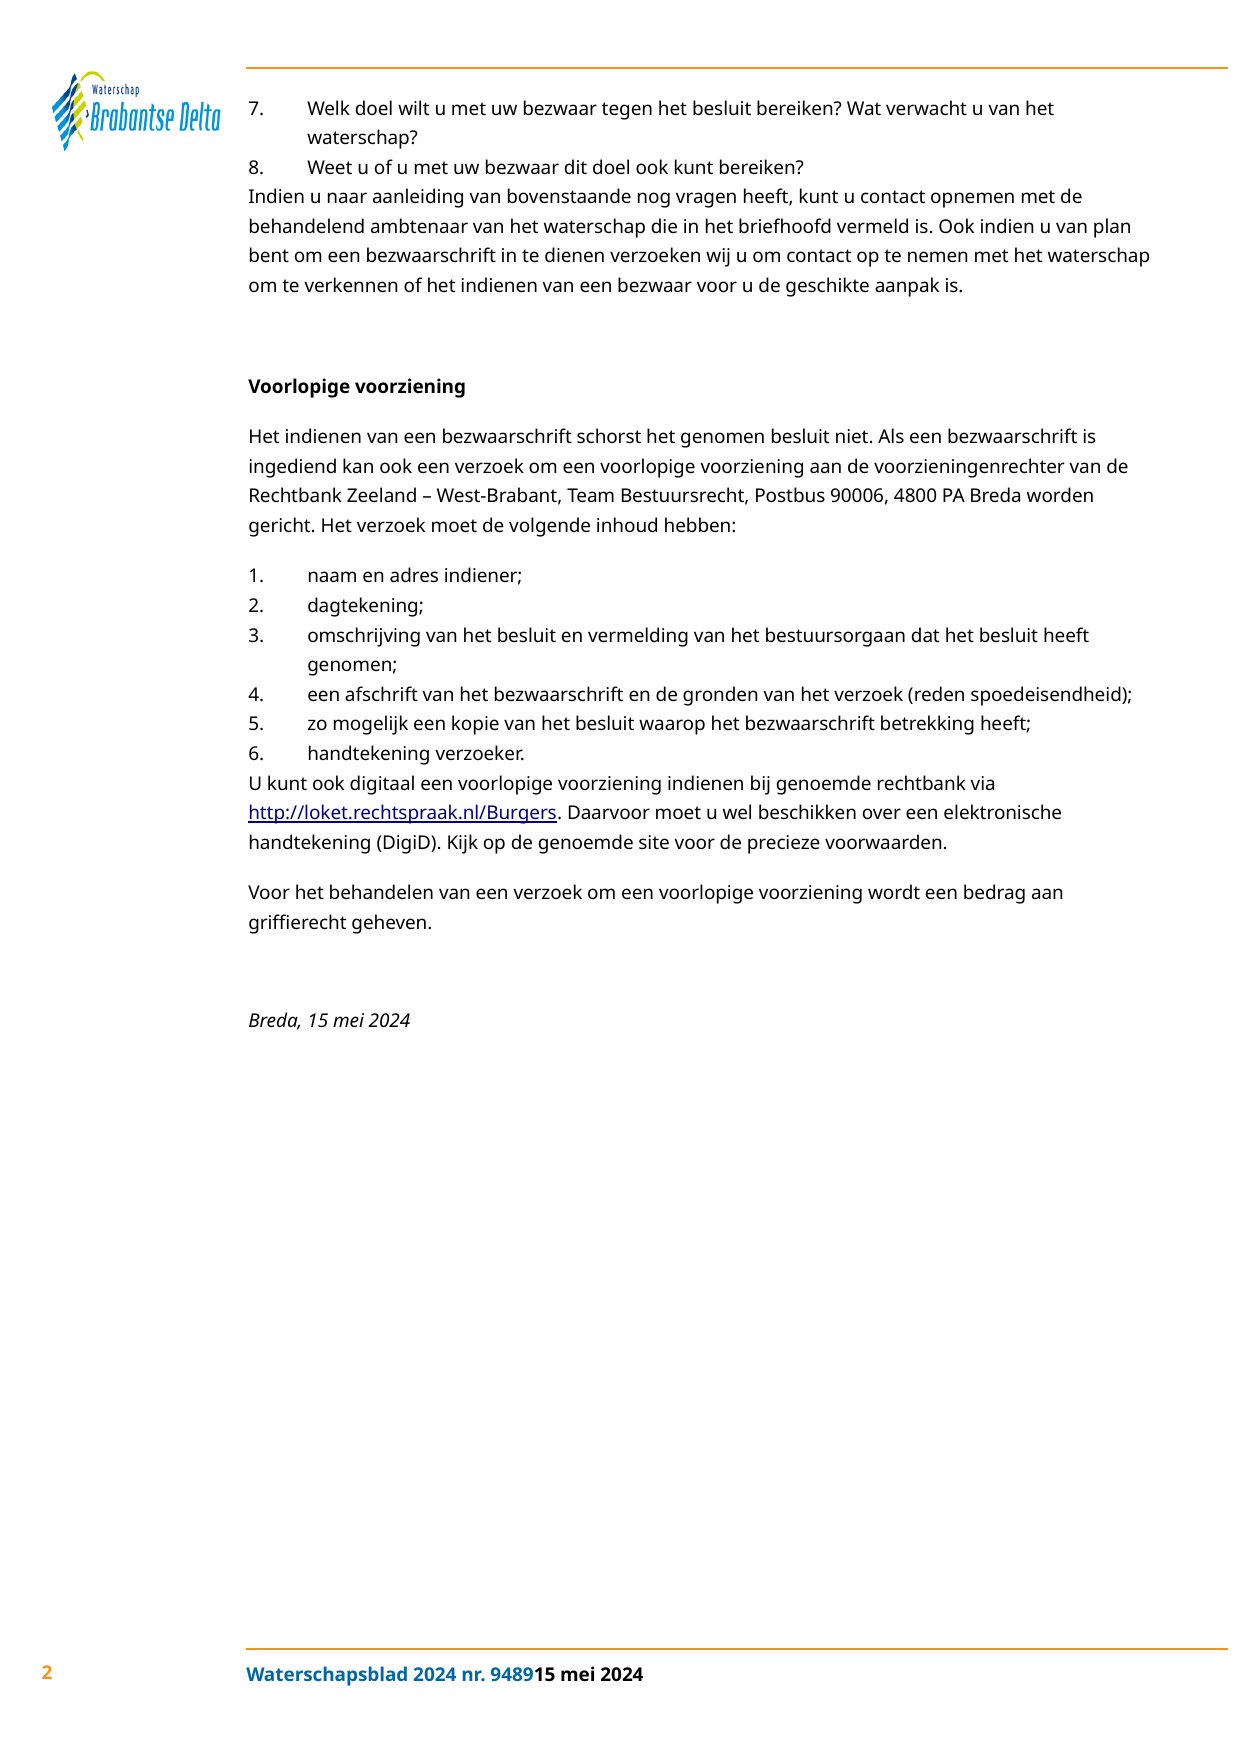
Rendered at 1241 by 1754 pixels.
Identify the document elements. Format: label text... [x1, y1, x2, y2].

list Welk doel wilt u met uw bezwaar tegen het besluit bereiken? Wat verwacht u van het waterschap? [248, 95, 1152, 150]
list dagtekening; [248, 592, 1152, 618]
picture [41, 47, 231, 172]
list handtekening verzoeker. [248, 740, 1152, 766]
text Breda, 15 mei 2024 [248, 1007, 1152, 1033]
list zo mogelijk een kopie van het besluit waarop het bezwaarschrift betrekking heeft; [248, 711, 1152, 736]
text Het indienen van een bezwaarschrift schorst het genomen besluit niet. Als een bezwaarschrift is ingediend kan ook een verzoek om een voorlopige voorziening aan de voorzieningenrechter van de Rechtbank Zeeland – West-Brabant, Team Bestuursrecht, Postbus 90006, 4800 PA Breda worden gericht. Het verzoek moet de volgende inhoud hebben: [248, 423, 1152, 538]
text Voor het behandelen van een verzoek om een voorlopige voorziening wordt een bedrag aan griffierecht geheven. [248, 879, 1152, 935]
text Indien u naar aanleiding van bovenstaande nog vragen heeft, kunt u contact opnemen met de behandelend ambtenaar van het waterschap die in het briefhoofd vermeld is. Ook indien u van plan bent om een bezwaarschrift in te dienen verzoeken wij u om contact op te nemen met het waterschap om te verkennen of het indienen van een bezwaar voor u de geschikte aanpak is. [248, 183, 1152, 298]
text Voorlopige voorziening [248, 373, 1152, 399]
list naam en adres indiener; [248, 563, 1152, 588]
list een afschrift van het bezwaarschrift en de gronden van het verzoek (reden spoedeisendheid); [248, 681, 1152, 707]
list omschrijving van het besluit en vermelding van het bestuursorgaan dat het besluit heeft genomen; [248, 622, 1152, 677]
list Weet u of u met uw bezwaar dit doel ook kunt bereiken? [248, 154, 1152, 180]
text U kunt ook digitaal een voorlopige voorziening indienen bij genoemde rechtbank via http://loket.rechtspraak.nl/Burgers. Daarvoor moet u wel beschikken over een elektronische handtekening (DigiD). Kijk op de genoemde site voor de precieze voorwaarden. [248, 770, 1152, 855]
